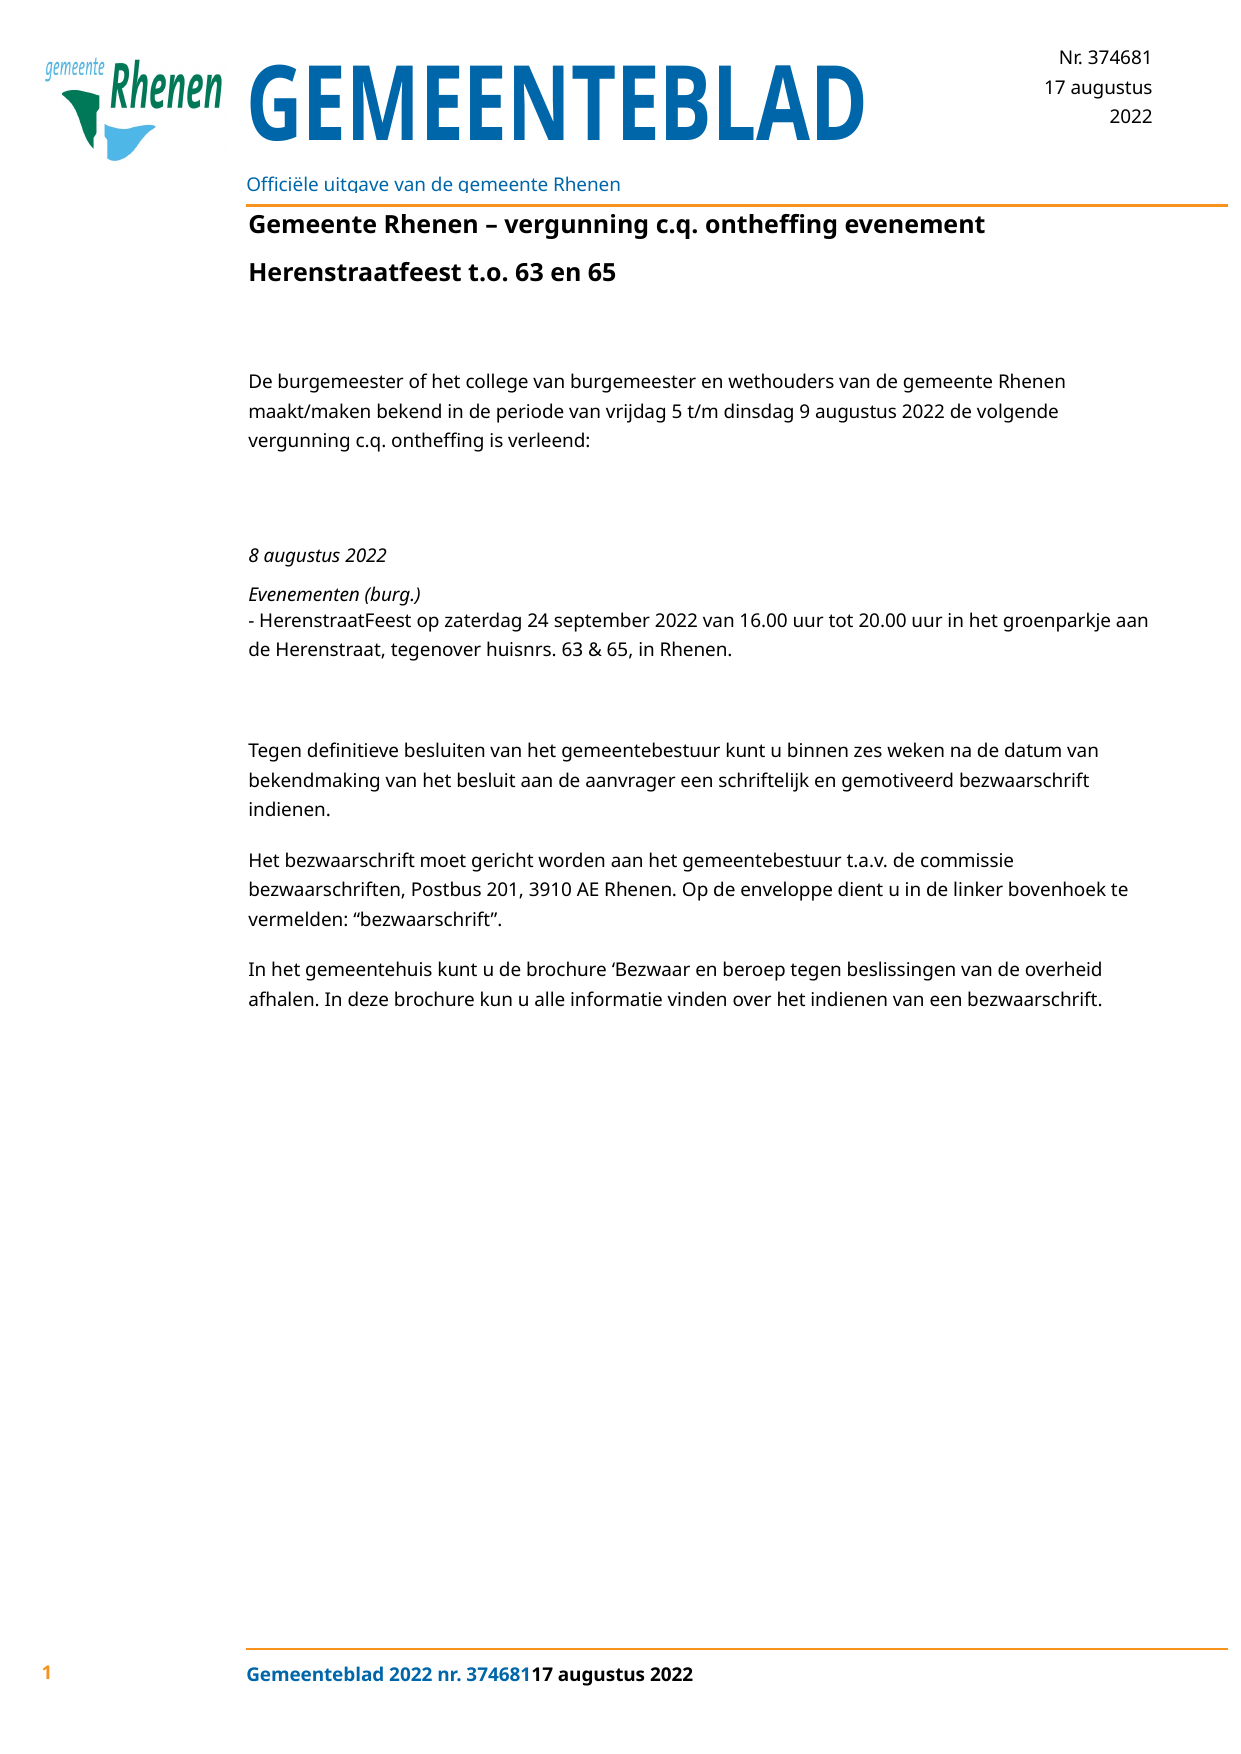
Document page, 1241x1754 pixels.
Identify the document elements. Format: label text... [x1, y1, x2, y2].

text In het gemeentehuis kunt u de brochure ‘Bezwaar en beroep tegen beslissingen van de overheid afhalen. In deze brochure kun u alle informatie vinden over het indienen van een bezwaarschrift. [248, 956, 1152, 1012]
text De burgemeester of het college van burgemeester en wethouders van de gemeente Rhenen maakt/maken bekend in de periode van vrijdag 5 t/m dinsdag 9 augustus 2022 de volgende vergunning c.q. ontheffing is verleend: [248, 368, 1152, 453]
text Gemeente Rhenen – vergunning c.q. ontheffing evenement Herenstraatfeest t.o. 63 en 65 [248, 207, 1152, 288]
text - HerenstraatFeest op zaterdag 24 september 2022 van 16.00 uur tot 20.00 uur in het groenparkje aan de Herenstraat, tegenover huisnrs. 63 & 65, in Rhenen. [248, 607, 1152, 662]
picture [41, 47, 231, 172]
text 8 augustus 2022 [248, 542, 1152, 568]
text Tegen definitieve besluiten van het gemeentebestuur kunt u binnen zes weken na de datum van bekendmaking van het besluit aan de aanvrager een schriftelijk en gemotiveerd bezwaarschrift indienen. [248, 737, 1152, 822]
text Evenementen (burg.) [248, 581, 1152, 607]
text Het bezwaarschrift moet gericht worden aan het gemeentebestuur t.a.v. de commissie bezwaarschriften, Postbus 201, 3910 AE Rhenen. Op de enveloppe dient u in de linker bovenhoek te vermelden: “bezwaarschrift”. [248, 847, 1152, 932]
